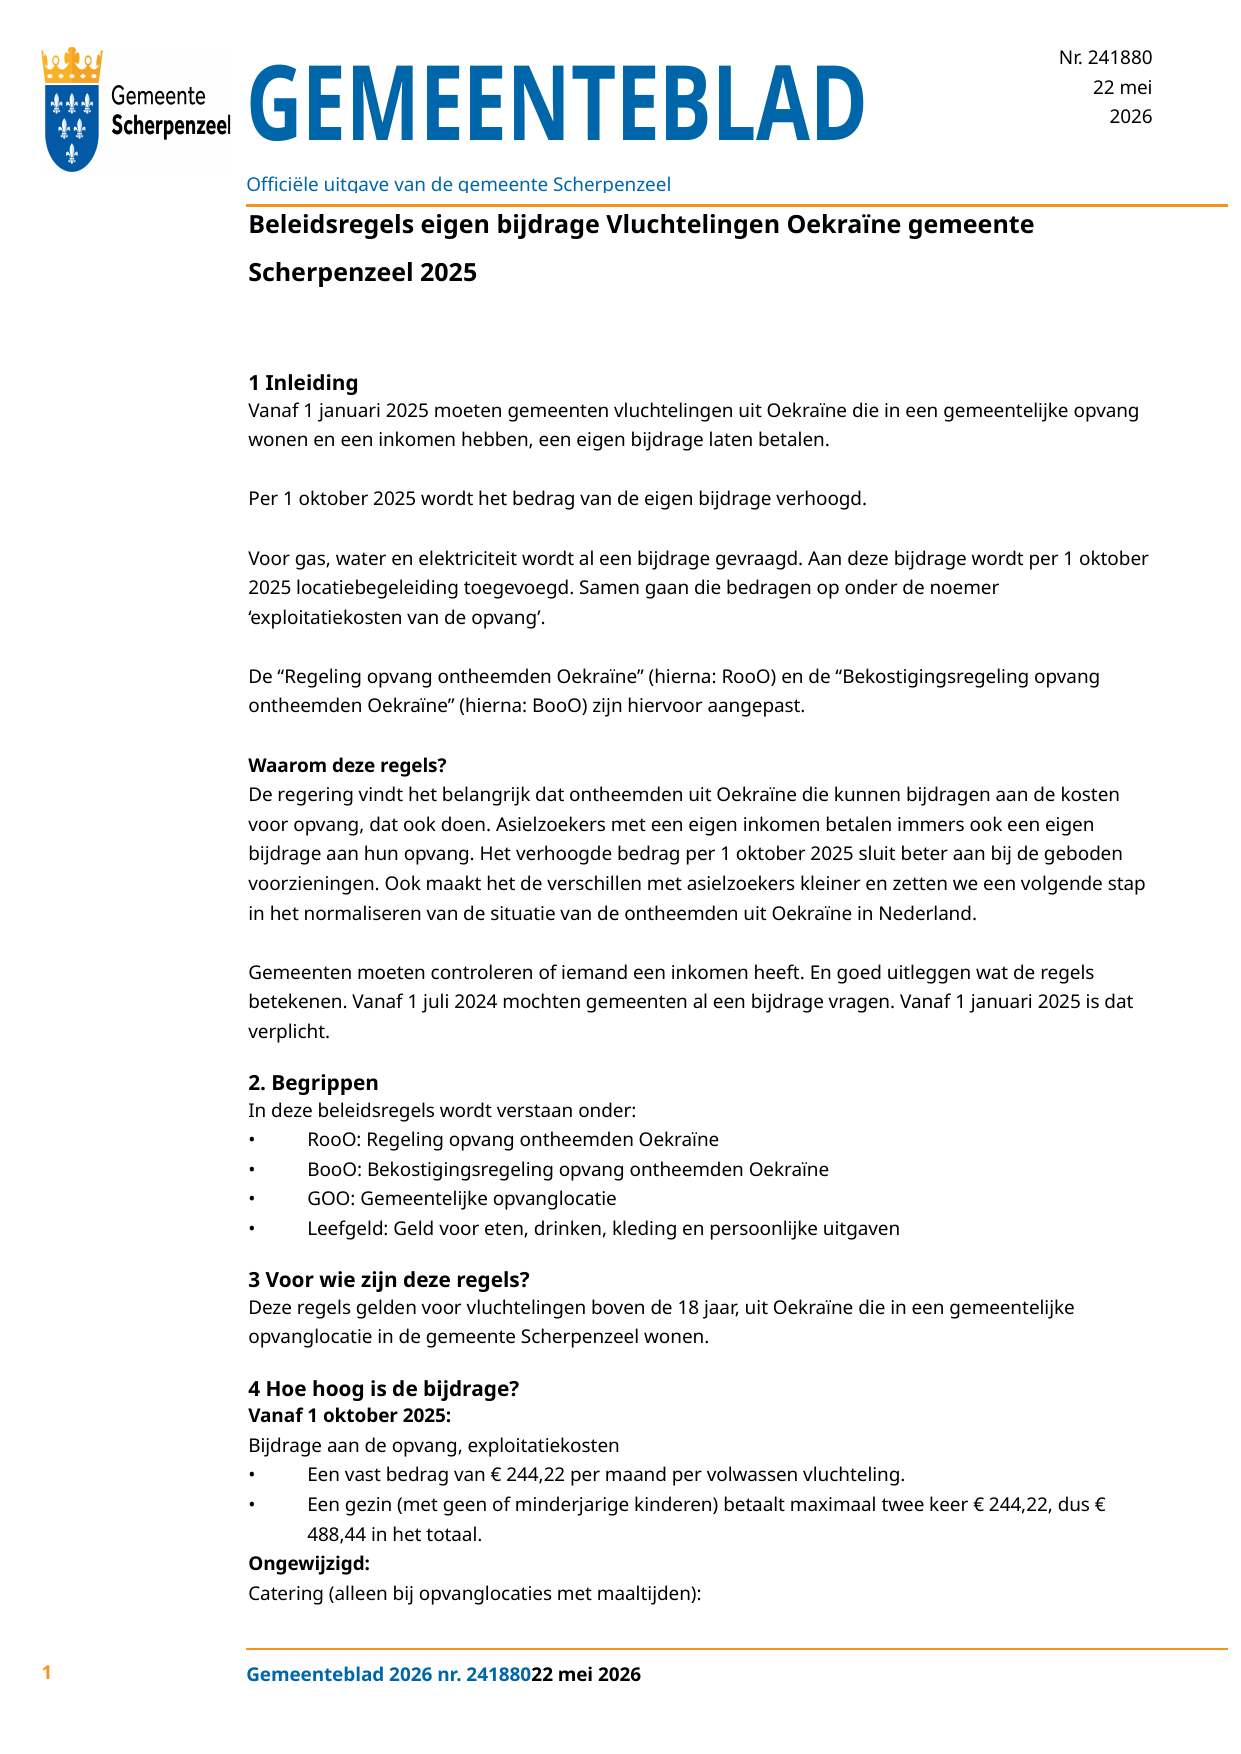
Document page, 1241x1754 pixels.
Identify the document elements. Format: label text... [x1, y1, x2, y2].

text Beleidsregels eigen bijdrage Vluchtelingen Oekraïne gemeente Scherpenzeel 2025 [248, 207, 1152, 288]
text De “Regeling opvang ontheemden Oekraïne” (hierna: RooO) en de “Bekostigingsregeling opvang ontheemden Oekraïne” (hierna: BooO) zijn hiervoor aangepast. [248, 663, 1152, 718]
text Vanaf 1 januari 2025 moeten gemeenten vluchtelingen uit Oekraïne die in een gemeentelijke opvang wonen en een inkomen hebben, een eigen bijdrage laten betalen. [248, 397, 1152, 452]
text Gemeenten moeten controleren of iemand een inkomen heeft. En goed uitleggen wat de regels betekenen. Vanaf 1 juli 2024 mochten gemeenten al een bijdrage vragen. Vanaf 1 januari 2025 is dat verplicht. [248, 959, 1152, 1044]
text 2. Begrippen [248, 1068, 1152, 1097]
text 1 Inleiding [248, 368, 1152, 397]
text In deze beleidsregels wordt verstaan onder: [248, 1097, 1152, 1123]
list Leefgeld: Geld voor eten, drinken, kleding en persoonlijke uitgaven [248, 1215, 1152, 1241]
text Catering (alleen bij opvanglocaties met maaltijden): [248, 1580, 1152, 1606]
text 4 Hoe hoog is de bijdrage? [248, 1374, 1152, 1402]
text Bijdrage aan de opvang, exploitatiekosten [248, 1432, 1152, 1458]
text Deze regels gelden voor vluchtelingen boven de 18 jaar, uit Oekraïne die in een gemeentelijke opvanglocatie in de gemeente Scherpenzeel wonen. [248, 1294, 1152, 1349]
list GOO: Gemeentelijke opvanglocatie [248, 1186, 1152, 1211]
picture [41, 47, 231, 172]
list BooO: Bekostigingsregeling opvang ontheemden Oekraïne [248, 1156, 1152, 1182]
text 3 Voor wie zijn deze regels? [248, 1266, 1152, 1294]
text Vanaf 1 oktober 2025: [248, 1402, 1152, 1428]
text Per 1 oktober 2025 wordt het bedrag van de eigen bijdrage verhoogd. [248, 486, 1152, 511]
list Een gezin (met geen of minderjarige kinderen) betaalt maximaal twee keer € 244,22, dus € 488,44 in het totaal. [248, 1491, 1152, 1547]
list Een vast bedrag van € 244,22 per maand per volwassen vluchteling. [248, 1462, 1152, 1487]
text De regering vindt het belangrijk dat ontheemden uit Oekraïne die kunnen bijdragen aan de kosten voor opvang, dat ook doen. Asielzoekers met een eigen inkomen betalen immers ook een eigen bijdrage aan hun opvang. Het verhoogde bedrag per 1 oktober 2025 sluit beter aan bij de geboden voorzieningen. Ook maakt het de verschillen met asielzoekers kleiner en zetten we een volgende stap in het normaliseren van de situatie van de ontheemden uit Oekraïne in Nederland. [248, 781, 1152, 925]
list RooO: Regeling opvang ontheemden Oekraïne [248, 1126, 1152, 1152]
text Ongewijzigd: [248, 1550, 1152, 1576]
text Voor gas, water en elektriciteit wordt al een bijdrage gevraagd. Aan deze bijdrage wordt per 1 oktober 2025 locatiebegeleiding toegevoegd. Samen gaan die bedragen op onder de noemer ‘exploitatiekosten van de opvang’. [248, 545, 1152, 629]
text Waarom deze regels? [248, 752, 1152, 777]
